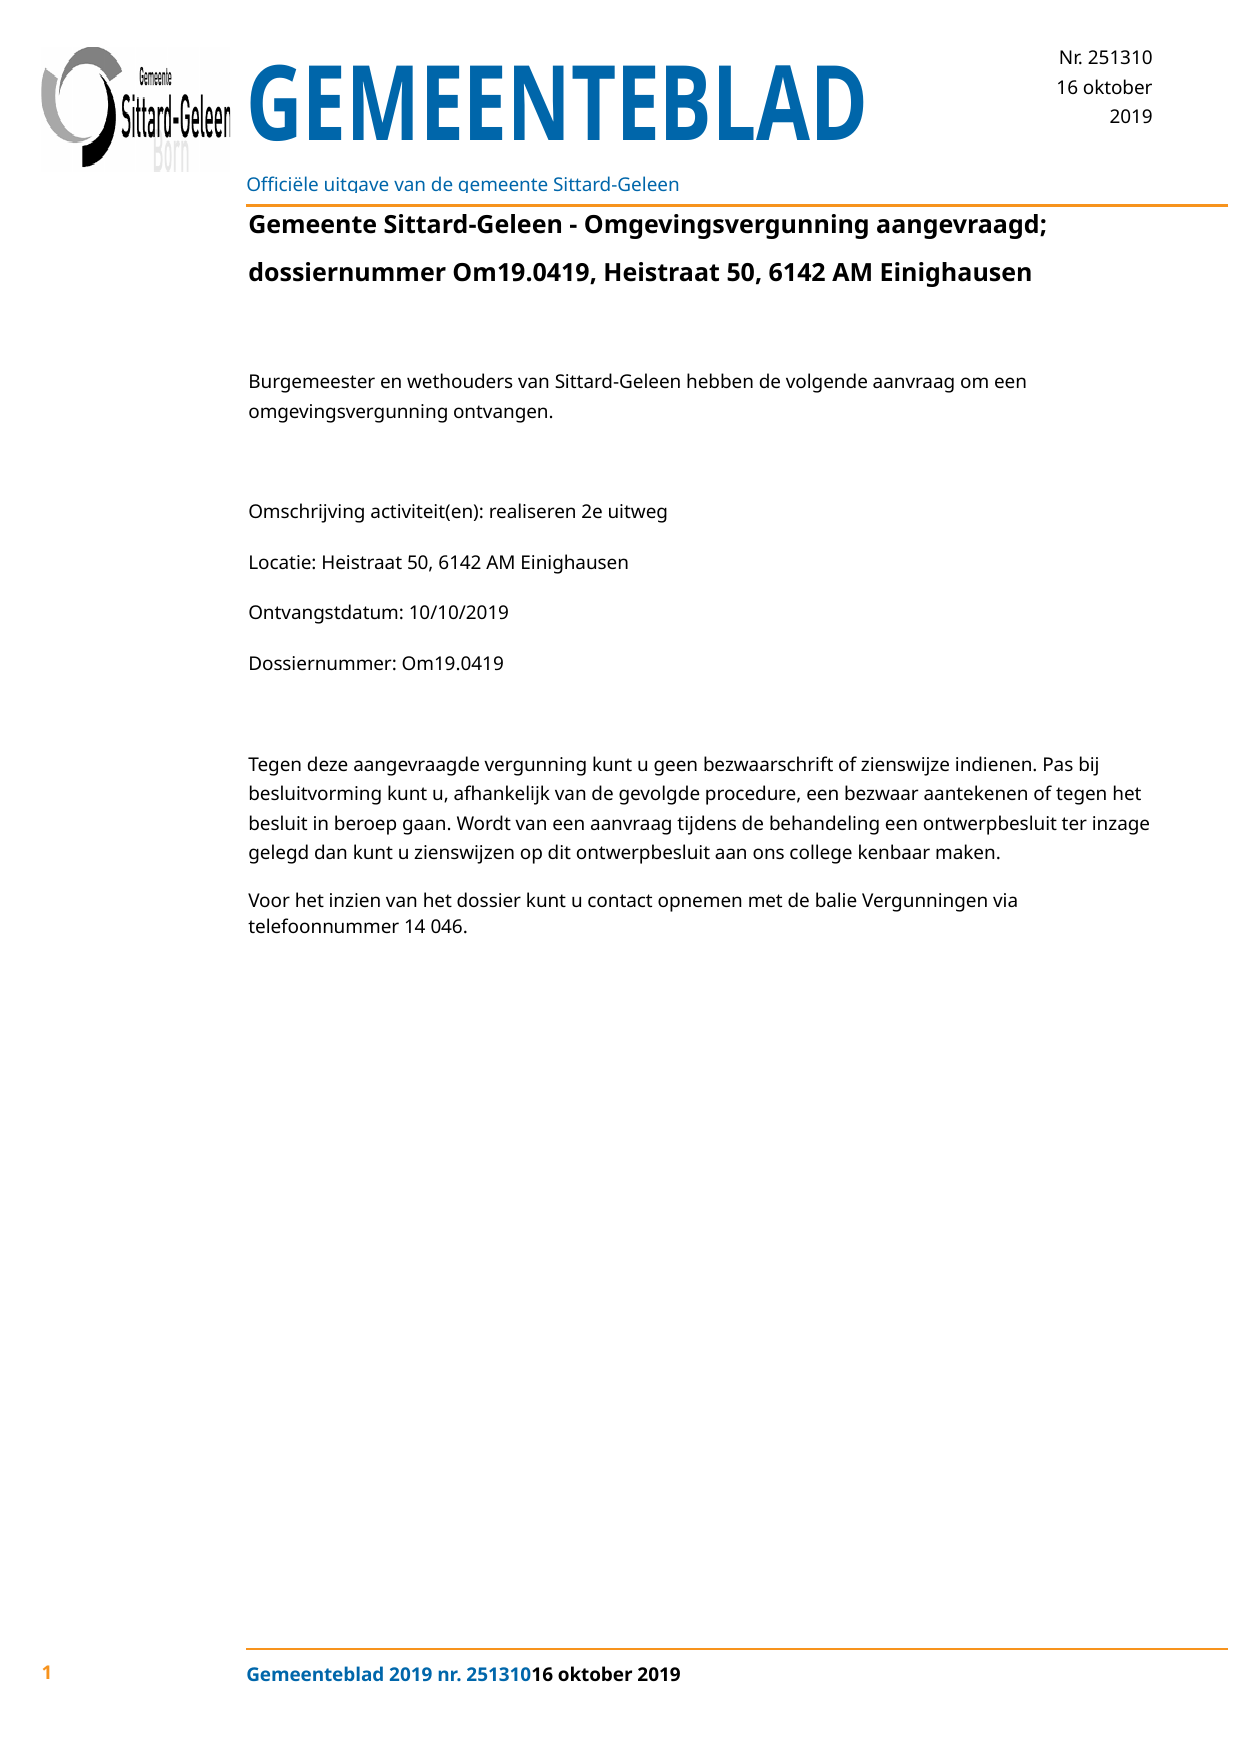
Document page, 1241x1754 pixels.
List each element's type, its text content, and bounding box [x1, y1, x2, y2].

text Gemeente Sittard-Geleen - Omgevingsvergunning aangevraagd; dossiernummer Om19.0419, Heistraat 50, 6142 AM Einighausen [248, 207, 1152, 288]
text Locatie: Heistraat 50, 6142 AM Einighausen [248, 549, 1152, 575]
text Voor het inzien van het dossier kunt u contact opnemen met de balie Vergunningen via telefoonnummer 14 046. [248, 887, 1152, 939]
text Tegen deze aangevraagde vergunning kunt u geen bezwaarschrift of zienswijze indienen. Pas bij besluitvorming kunt u, afhankelijk van de gevolgde procedure, een bezwaar aantekenen of tegen het besluit in beroep gaan. Wordt van een aanvraag tijdens de behandeling een ontwerpbesluit ter inzage gelegd dan kunt u zienswijzen op dit ontwerpbesluit aan ons college kenbaar maken. [248, 751, 1152, 865]
text Ontvangstdatum: 10/10/2019 [248, 599, 1152, 625]
text Burgemeester en wethouders van Sittard-Geleen hebben de volgende aanvraag om een omgevingsvergunning ontvangen. [248, 368, 1152, 424]
text Dossiernummer: Om19.0419 [248, 650, 1152, 676]
picture [41, 47, 231, 172]
text Omschrijving activiteit(en): realiseren 2e uitweg [248, 499, 1152, 524]
